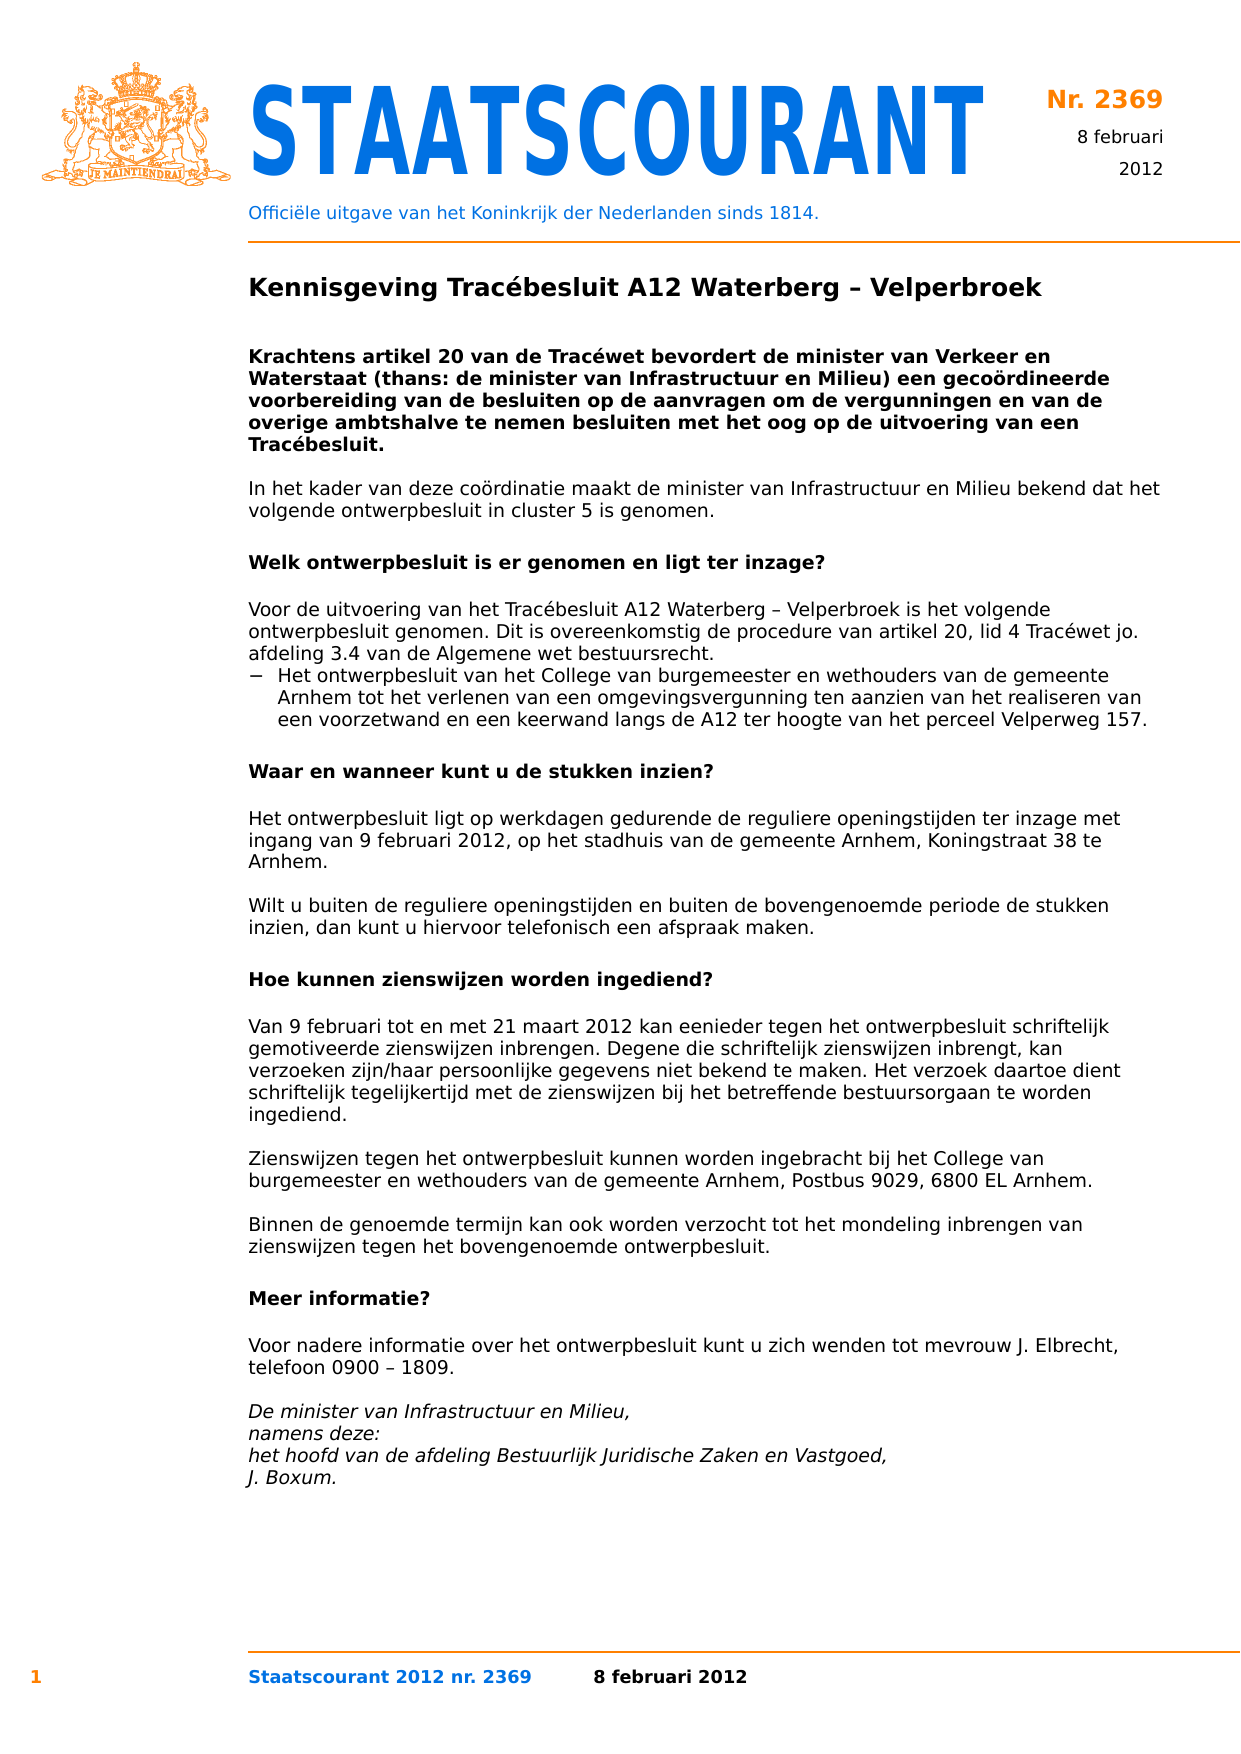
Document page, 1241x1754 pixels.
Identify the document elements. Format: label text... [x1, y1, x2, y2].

text Zienswijzen tegen het ontwerpbesluit kunnen worden ingebracht bij het College van burgemeester en wethouders van de gemeente Arnhem, Postbus 9029, 6800 EL Arnhem. [248, 1148, 1163, 1192]
table_cell Officiële uitgave van het Koninkrijk der Nederlanden sinds 1814. [248, 203, 1240, 241]
table_cell 2012 [998, 153, 1240, 203]
subtitle Hoe kunnen zienswijzen worden ingediend? [248, 969, 1163, 991]
subtitle Welk ontwerpbesluit is er genomen en ligt ter inzage? [248, 552, 1163, 574]
table_cell 8 februari [998, 121, 1240, 153]
text Het ontwerpbesluit ligt op werkdagen gedurende de reguliere openingstijden ter inzage met ingang van 9 februari 2012, op het stadhuis van de gemeente Arnhem, Koningstraat 38 te Arnhem. [248, 807, 1163, 873]
subtitle Waar en wanneer kunt u de stukken inzien? [248, 761, 1163, 782]
text Binnen de genoemde termijn kan ook worden verzocht tot het mondeling inbrengen van zienswijzen tegen het bovengenoemde ontwerpbesluit. [248, 1214, 1163, 1258]
text Voor de uitvoering van het Tracébesluit A12 Waterberg – Velperbroek is het volgende ontwerpbesluit genomen. Dit is overeenkomstig de procedure van artikel 20, lid 4 Tracéwet jo. afdeling 3.4 van de Algemene wet bestuursrecht. [248, 599, 1163, 664]
text Wilt u buiten de reguliere openingstijden en buiten de bovengenoemde periode de stukken inzien, dan kunt u hiervoor telefonisch een afspraak maken. [248, 895, 1163, 939]
picture [41, 62, 231, 186]
subtitle Kennisgeving Tracébesluit A12 Waterberg – Velperbroek [248, 273, 1163, 302]
text Krachtens artikel 20 van de Tracéwet bevordert de minister van Verkeer en Waterstaat (thans: de minister van Infrastructuur en Milieu) een gecoördineerde voorbereiding van de besluiten op de aanvragen om de vergunningen en van de overige ambtshalve te nemen besluiten met het oog op de uitvoering van een Tracébesluit. [248, 346, 1163, 456]
table_header [25, 62, 248, 241]
table_header STAATSCOURANT [248, 62, 998, 203]
text Van 9 februari tot en met 21 maart 2012 kan eenieder tegen het ontwerpbesluit schriftelijk gemotiveerde zienswijzen inbrengen. Degene die schriftelijk zienswijzen inbrengt, kan verzoeken zijn/haar persoonlijke gegevens niet bekend te maken. Het verzoek daartoe dient schriftelijk tegelijkertijd met de zienswijzen bij het betreffende bestuursorgaan te worden ingediend. [248, 1016, 1163, 1126]
text In het kader van deze coördinatie maakt de minister van Infrastructuur en Milieu bekend dat het volgende ontwerpbesluit in cluster 5 is genomen. [248, 478, 1163, 522]
text Voor nadere informatie over het ontwerpbesluit kunt u zich wenden tot mevrouw J. Elbrecht, telefoon 0900 – 1809. [248, 1335, 1163, 1379]
table_header Nr. 2369 [998, 62, 1240, 121]
subtitle Meer informatie? [248, 1288, 1163, 1310]
text − Het ontwerpbesluit van het College van burgemeester en wethouders van de gemeente Arnhem tot het verlenen van een omgevingsvergunning ten aanzien van het realiseren van een voorzetwand en een keerwand langs de A12 ter hoogte van het perceel Velperweg 157. [248, 664, 1163, 731]
text De minister van Infrastructuur en Milieu, namens deze: het hoofd van de afdeling Bestuurlijk Juridische Zaken en Vastgoed, J. Boxum. [248, 1401, 1163, 1488]
